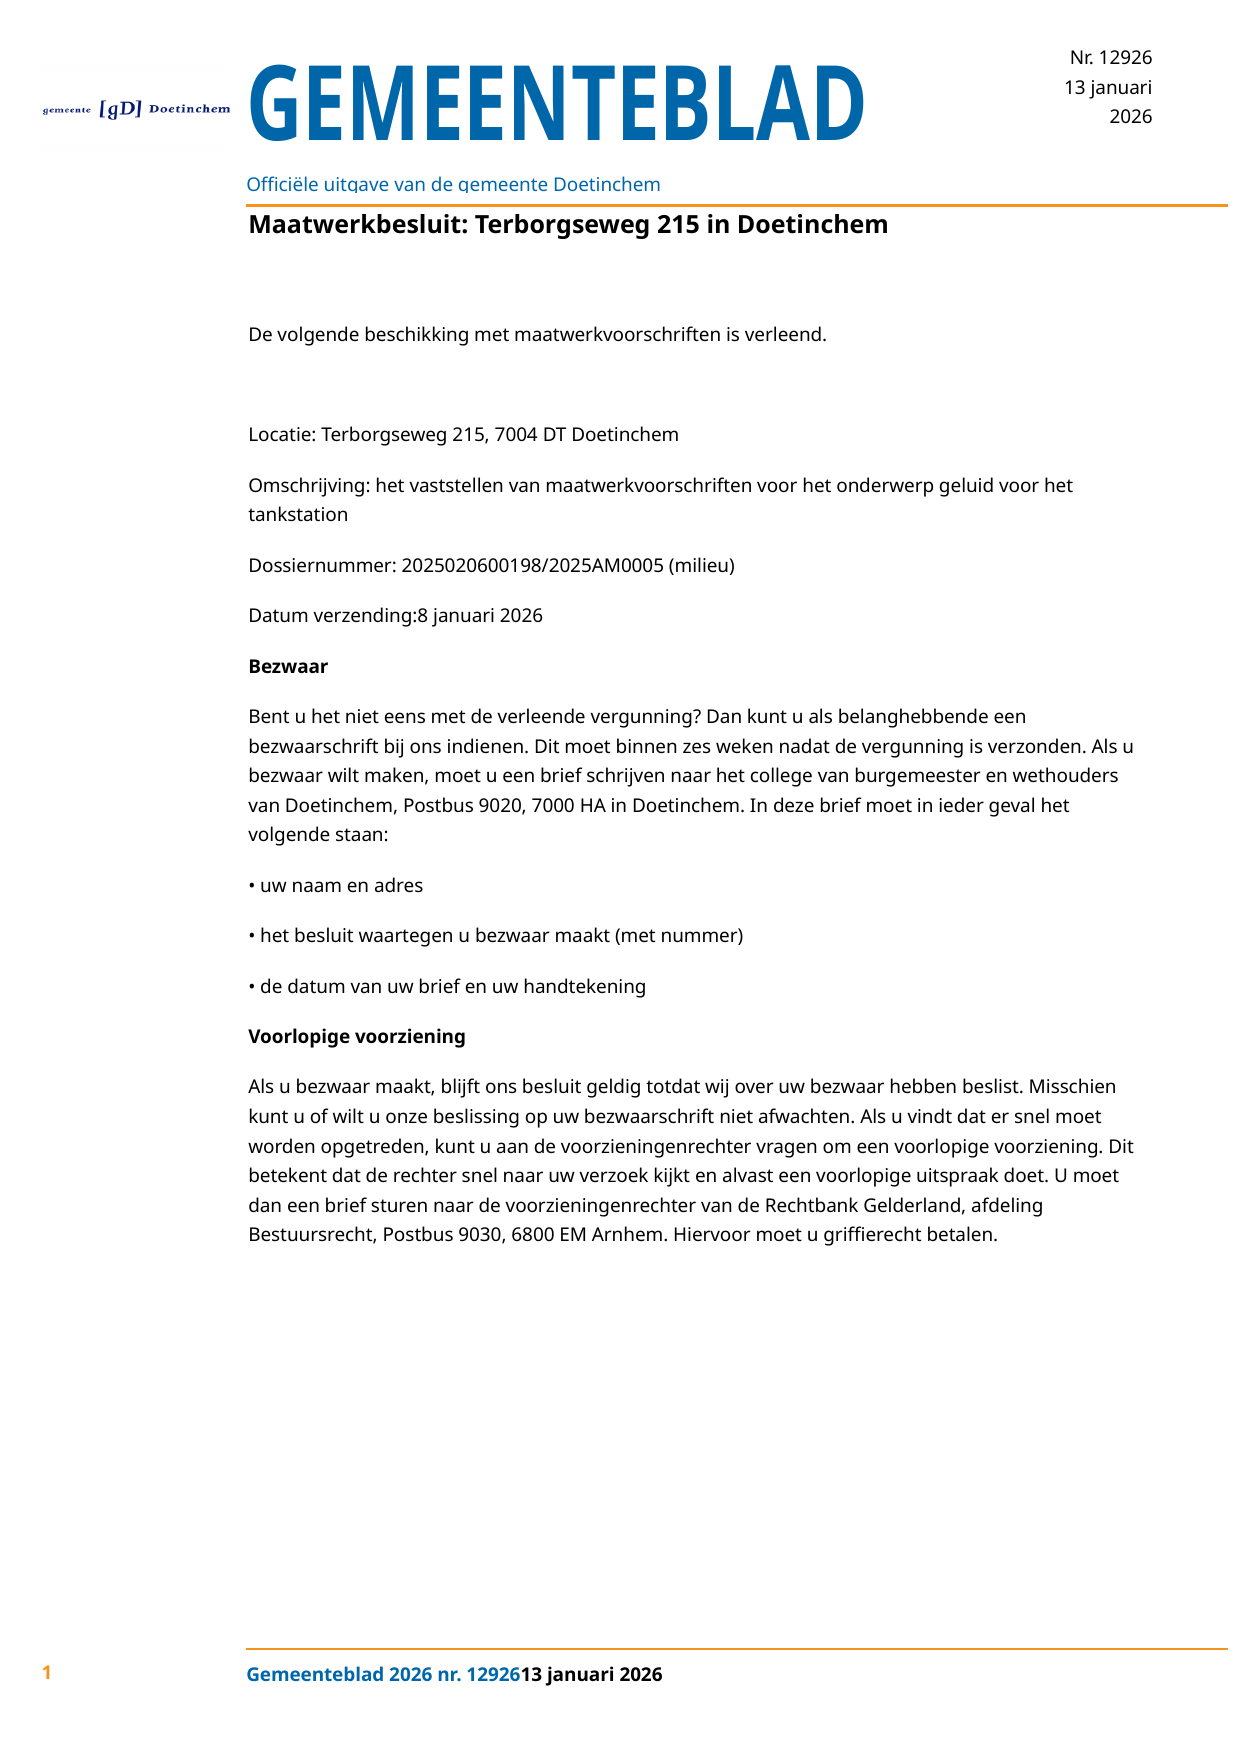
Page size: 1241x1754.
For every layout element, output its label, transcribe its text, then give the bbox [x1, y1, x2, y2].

text • het besluit waartegen u bezwaar maakt (met nummer) [248, 922, 1152, 948]
text Omschrijving: het vaststellen van maatwerkvoorschriften voor het onderwerp geluid voor het tankstation [248, 472, 1152, 527]
text Datum verzending:8 januari 2026 [248, 602, 1152, 628]
text Bezwaar [248, 653, 1152, 678]
text • de datum van uw brief en uw handtekening [248, 973, 1152, 998]
picture [41, 47, 231, 172]
text Maatwerkbesluit: Terborgseweg 215 in Doetinchem [248, 207, 1152, 241]
text Als u bezwaar maakt, blijft ons besluit geldig totdat wij over uw bezwaar hebben beslist. Misschien kunt u of wilt u onze beslissing op uw bezwaarschrift niet afwachten. Als u vindt dat er snel moet worden opgetreden, kunt u aan de voorzieningenrechter vragen om een voorlopige voorziening. Dit betekent dat de rechter snel naar uw verzoek kijkt en alvast een voorlopige uitspraak doet. U moet dan een brief sturen naar de voorzieningenrechter van de Rechtbank Gelderland, afdeling Bestuursrecht, Postbus 9030, 6800 EM Arnhem. Hiervoor moet u griffierecht betalen. [248, 1074, 1152, 1247]
text Locatie: Terborgseweg 215, 7004 DT Doetinchem [248, 422, 1152, 447]
text Bent u het niet eens met de verleende vergunning? Dan kunt u als belanghebbende een bezwaarschrift bij ons indienen. Dit moet binnen zes weken nadat de vergunning is verzonden. Als u bezwaar wilt maken, moet u een brief schrijven naar het college van burgemeester en wethouders van Doetinchem, Postbus 9020, 7000 HA in Doetinchem. In deze brief moet in ieder geval het volgende staan: [248, 703, 1152, 847]
text Dossiernummer: 2025020600198/2025AM0005 (milieu) [248, 552, 1152, 578]
text • uw naam en adres [248, 872, 1152, 898]
text Voorlopige voorziening [248, 1023, 1152, 1049]
text De volgende beschikking met maatwerkvoorschriften is verleend. [248, 321, 1152, 346]
